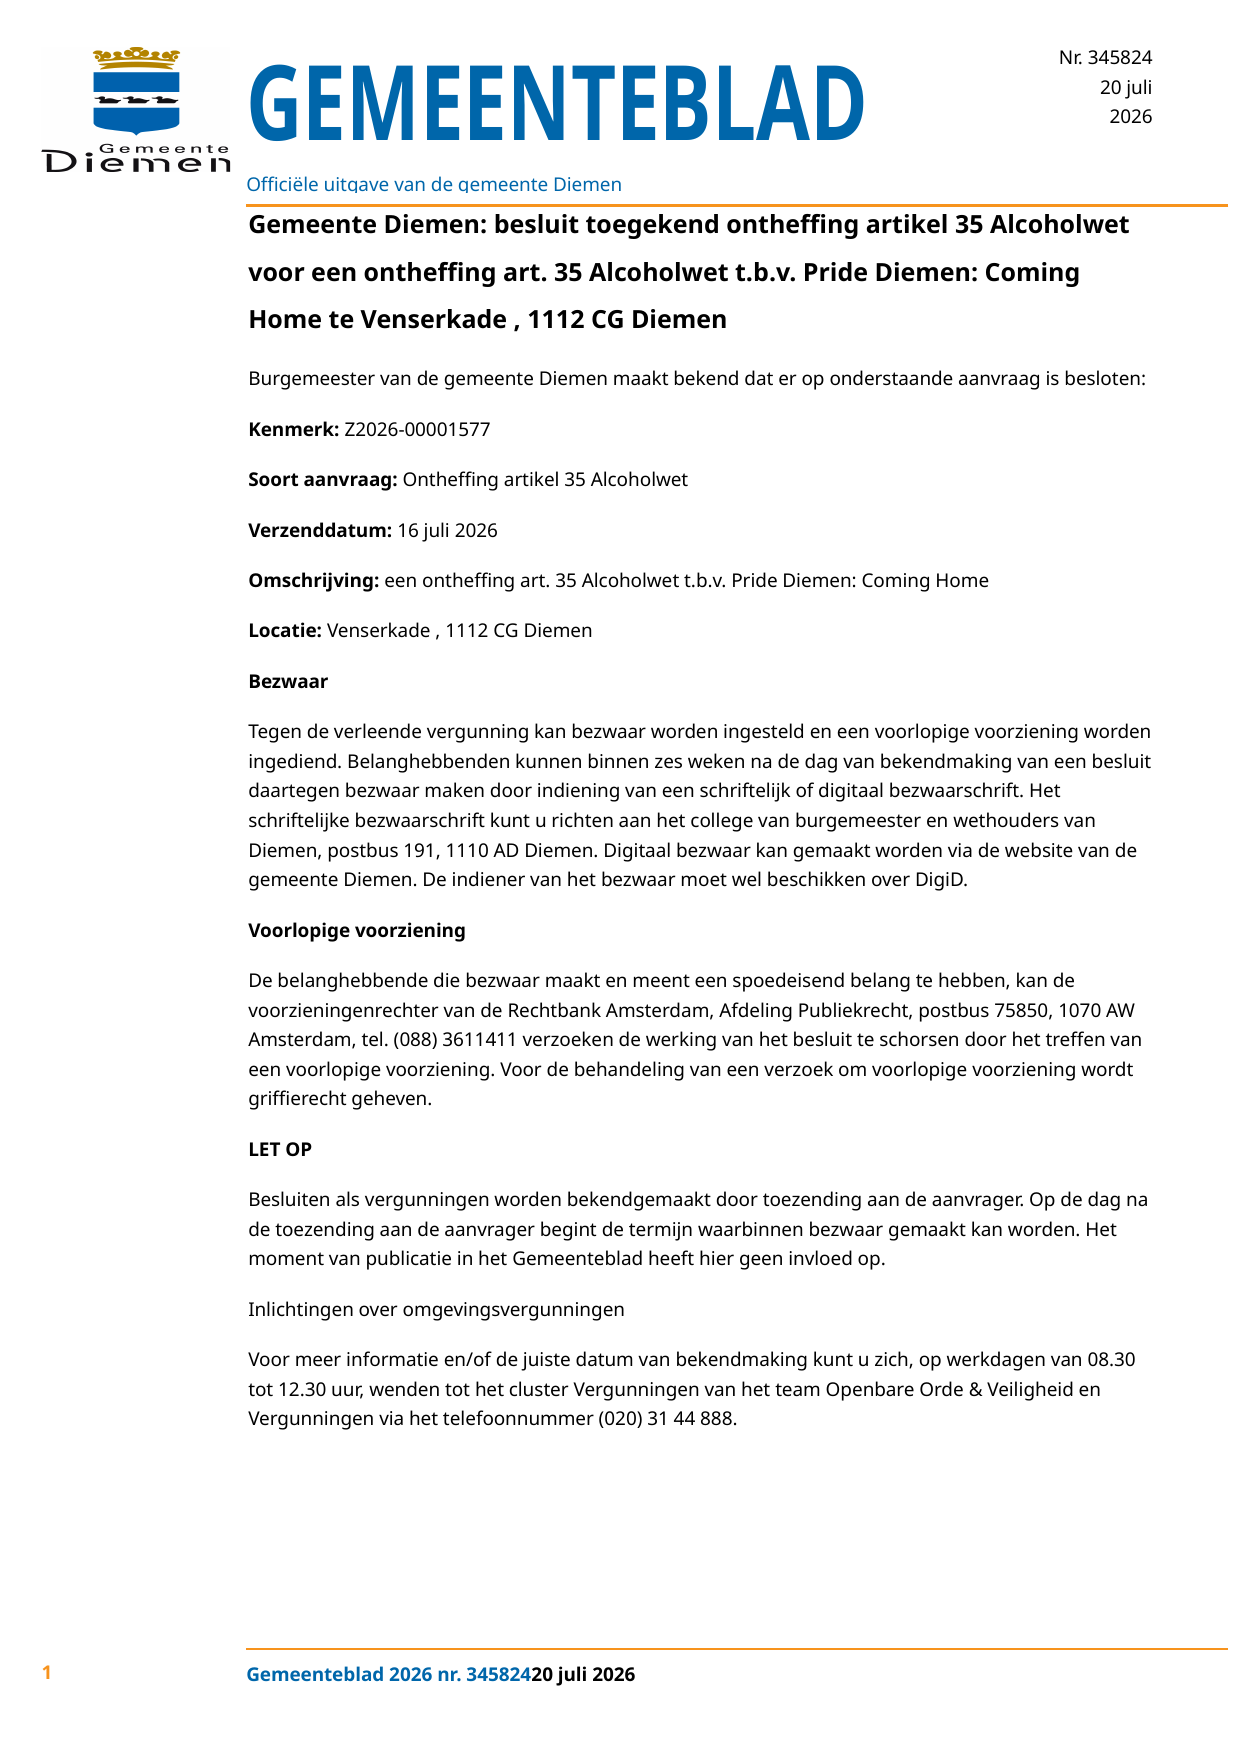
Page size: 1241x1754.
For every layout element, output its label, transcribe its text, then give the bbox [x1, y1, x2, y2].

text Besluiten als vergunningen worden bekendgemaakt door toezending aan de aanvrager. Op de dag na de toezending aan de aanvrager begint de termijn waarbinnen bezwaar gemaakt kan worden. Het moment van publicatie in het Gemeenteblad heeft hier geen invloed op. [248, 1186, 1152, 1271]
text Soort aanvraag: Ontheffing artikel 35 Alcoholwet [248, 466, 1152, 492]
text Gemeente Diemen: besluit toegekend ontheffing artikel 35 Alcoholwet voor een ontheffing art. 35 Alcoholwet t.b.v. Pride Diemen: Coming Home te Venserkade , 1112 CG Diemen [248, 207, 1152, 336]
text De belanghebbende die bezwaar maakt en meent een spoedeisend belang te hebben, kan de voorzieningenrechter van de Rechtbank Amsterdam, Afdeling Publiekrecht, postbus 75850, 1070 AW Amsterdam, tel. (088) 3611411 verzoeken de werking van het besluit te schorsen door het treffen van een voorlopige voorziening. Voor de behandeling van een verzoek om voorlopige voorziening wordt griffierecht geheven. [248, 967, 1152, 1111]
text Voorlopige voorziening [248, 917, 1152, 942]
text Burgemeester van de gemeente Diemen maakt bekend dat er op onderstaande aanvraag is besloten: [248, 366, 1152, 391]
text Tegen de verleende vergunning kan bezwaar worden ingesteld en een voorlopige voorziening worden ingediend. Belanghebbenden kunnen binnen zes weken na de dag van bekendmaking van een besluit daartegen bezwaar maken door indiening van een schriftelijk of digitaal bezwaarschrift. Het schriftelijke bezwaarschrift kunt u richten aan het college van burgemeester en wethouders van Diemen, postbus 191, 1110 AD Diemen. Digitaal bezwaar kan gemaakt worden via de website van de gemeente Diemen. De indiener van het bezwaar moet wel beschikken over DigiD. [248, 718, 1152, 892]
picture [41, 47, 231, 172]
text Locatie: Venserkade , 1112 CG Diemen [248, 618, 1152, 643]
text Kenmerk: Z2026-00001577 [248, 416, 1152, 442]
text Inlichtingen over omgevingsvergunningen [248, 1296, 1152, 1322]
text Omschrijving: een ontheffing art. 35 Alcoholwet t.b.v. Pride Diemen: Coming Home [248, 567, 1152, 593]
text Verzenddatum: 16 juli 2026 [248, 517, 1152, 542]
text Bezwaar [248, 668, 1152, 694]
text Voor meer informatie en/of de juiste datum van bekendmaking kunt u zich, op werkdagen van 08.30 tot 12.30 uur, wenden tot het cluster Vergunningen van het team Openbare Orde & Veiligheid en Vergunningen via het telefoonnummer (020) 31 44 888. [248, 1346, 1152, 1431]
text LET OP [248, 1136, 1152, 1162]
